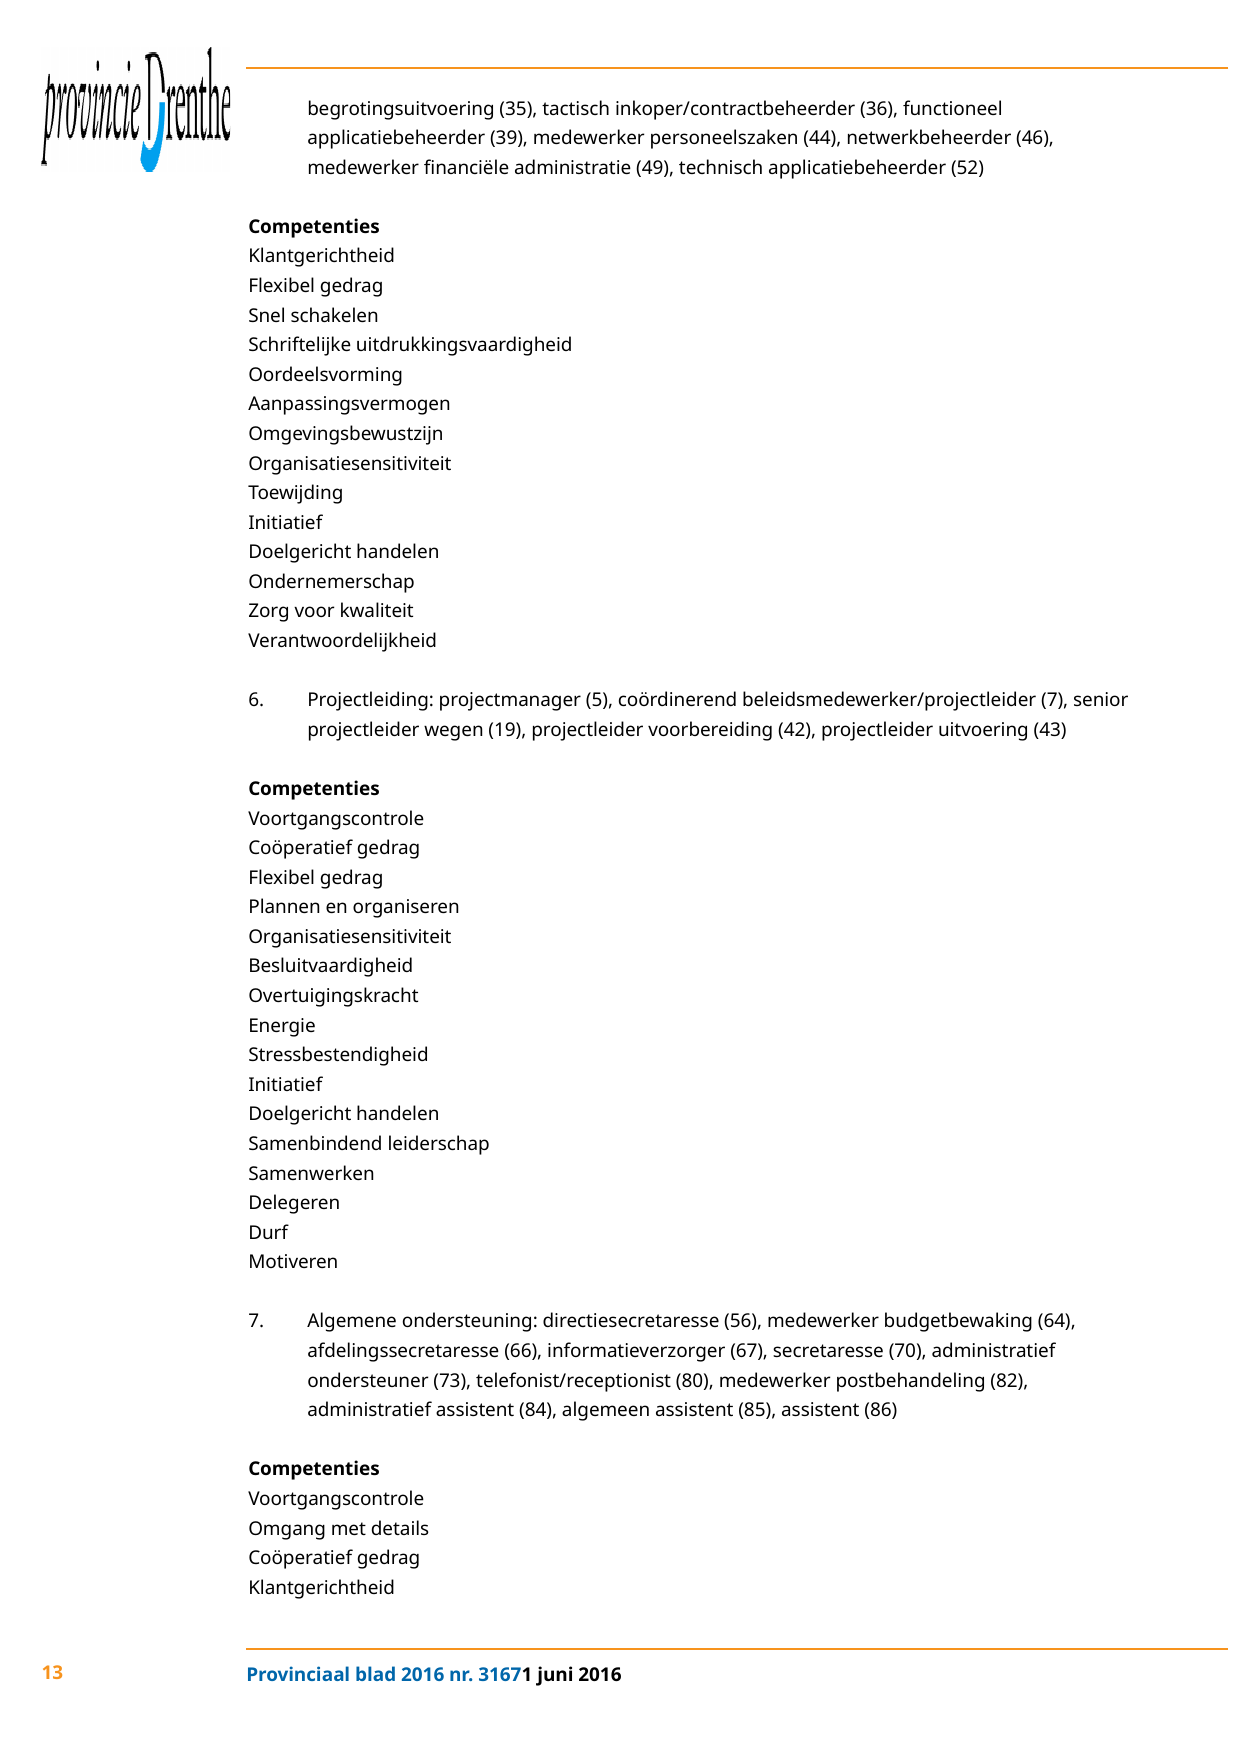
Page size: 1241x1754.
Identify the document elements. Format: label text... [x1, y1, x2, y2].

text Organisatiesensitiviteit [248, 450, 1152, 476]
text Ondernemerschap [248, 568, 1152, 594]
text Doelgericht handelen [248, 538, 1152, 564]
text Overtuigingskracht [248, 982, 1152, 1008]
text Samenbindend leiderschap [248, 1130, 1152, 1156]
text Durf [248, 1219, 1152, 1245]
text Flexibel gedrag [248, 864, 1152, 890]
text Doelgericht handelen [248, 1101, 1152, 1126]
list Algemene ondersteuning: directiesecretaresse (56), medewerker budgetbewaking (64), afdelingssecretaresse (66), informatieverzorger (67), secretaresse (70), administratief ondersteuner (73), telefonist/receptionist (80), medewerker postbehandeling (82), administratief assistent (84), algemeen assistent (85), assistent (86) [248, 1308, 1152, 1422]
text Oordeelsvorming [248, 361, 1152, 387]
text Competenties [248, 775, 1152, 801]
text Plannen en organiseren [248, 893, 1152, 919]
text Aanpassingsvermogen [248, 391, 1152, 416]
list Projectleiding: projectmanager (5), coördinerend beleidsmedewerker/projectleider (7), senior projectleider wegen (19), projectleider voorbereiding (42), projectleider uitvoering (43) [248, 686, 1152, 742]
text Klantgerichtheid [248, 243, 1152, 268]
text Coöperatief gedrag [248, 834, 1152, 860]
text Besluitvaardigheid [248, 953, 1152, 978]
text Delegeren [248, 1189, 1152, 1215]
text Initiatief [248, 509, 1152, 535]
text Initiatief [248, 1071, 1152, 1097]
text Klantgerichtheid [248, 1574, 1152, 1600]
text Toewijding [248, 479, 1152, 505]
text Voortgangscontrole [248, 1485, 1152, 1511]
picture [41, 47, 231, 172]
text Zorg voor kwaliteit [248, 598, 1152, 623]
text Schriftelijke uitdrukkingsvaardigheid [248, 331, 1152, 357]
text Competenties [248, 213, 1152, 239]
text Motiveren [248, 1248, 1152, 1274]
text Snel schakelen [248, 302, 1152, 328]
text Energie [248, 1012, 1152, 1038]
text Verantwoordelijkheid [248, 627, 1152, 653]
text Organisatiesensitiviteit [248, 923, 1152, 949]
text Voortgangscontrole [248, 805, 1152, 831]
text Flexibel gedrag [248, 272, 1152, 298]
text Coöperatief gedrag [248, 1544, 1152, 1570]
text Omgevingsbewustzijn [248, 420, 1152, 446]
text Competenties [248, 1456, 1152, 1481]
list begrotingsuitvoering (35), tactisch inkoper/contractbeheerder (36), functioneel applicatiebeheerder (39), medewerker personeelszaken (44), netwerkbeheerder (46), medewerker financiële administratie (49), technisch applicatiebeheerder (52) [248, 95, 1152, 180]
text Omgang met details [248, 1515, 1152, 1541]
text Samenwerken [248, 1160, 1152, 1186]
text Stressbestendigheid [248, 1041, 1152, 1067]
